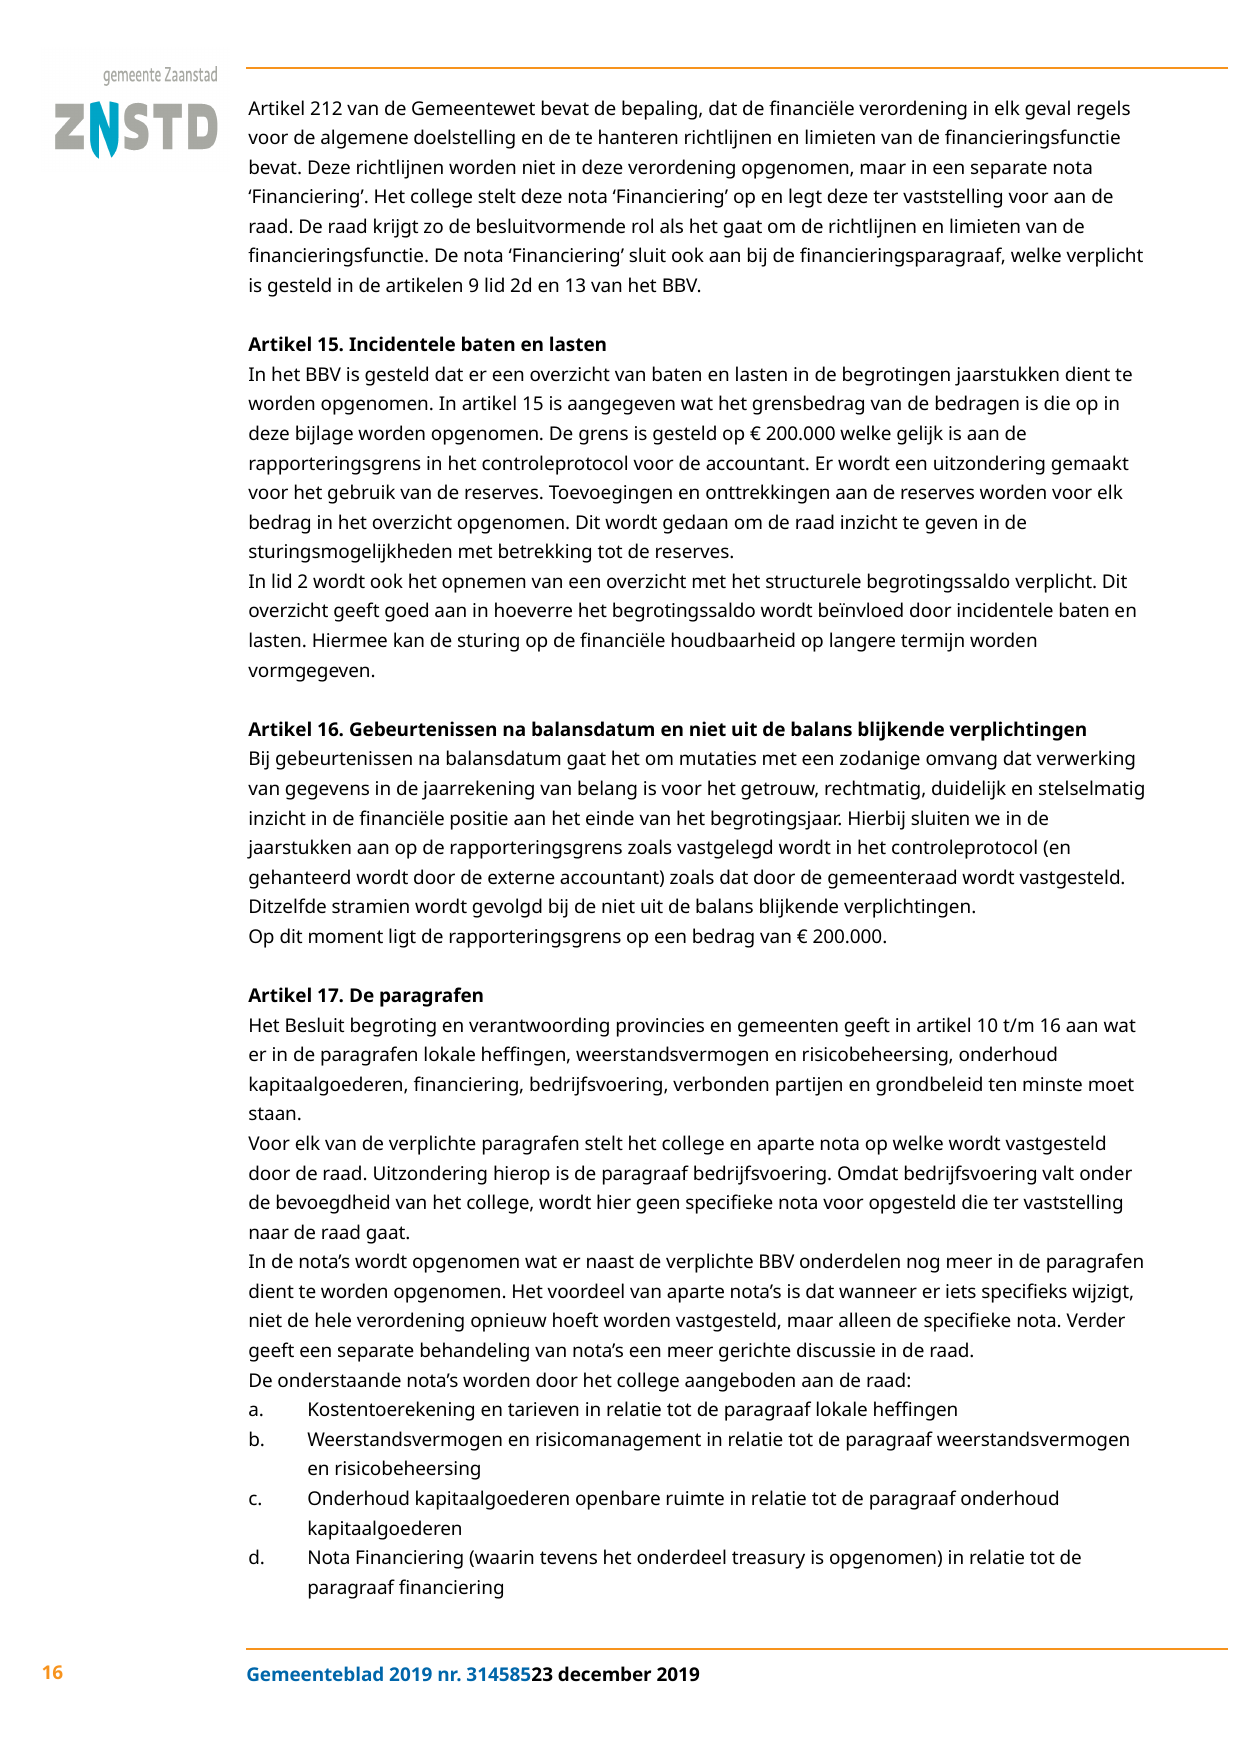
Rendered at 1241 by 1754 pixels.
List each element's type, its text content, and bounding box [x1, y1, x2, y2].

text Op dit moment ligt de rapporteringsgrens op een bedrag van € 200.000. [248, 923, 1152, 949]
text Artikel 16. Gebeurtenissen na balansdatum en niet uit de balans blijkende verplichtingen [248, 716, 1152, 742]
text In lid 2 wordt ook het opnemen van een overzicht met het structurele begrotingssaldo verplicht. Dit overzicht geeft goed aan in hoeverre het begrotingssaldo wordt beïnvloed door incidentele baten en lasten. Hiermee kan de sturing op de financiële houdbaarheid op langere termijn worden vormgegeven. [248, 568, 1152, 683]
list Weerstandsvermogen en risicomanagement in relatie tot de paragraaf weerstandsvermogen en risicobeheersing [248, 1426, 1152, 1481]
list Nota Financiering (waarin tevens het onderdeel treasury is opgenomen) in relatie tot de paragraaf financiering [248, 1544, 1152, 1600]
text In de nota’s wordt opgenomen wat er naast de verplichte BBV onderdelen nog meer in de paragrafen dient te worden opgenomen. Het voordeel van aparte nota’s is dat wanneer er iets specifieks wijzigt, niet de hele verordening opnieuw hoeft worden vastgesteld, maar alleen de specifieke nota. Verder geeft een separate behandeling van nota’s een meer gerichte discussie in de raad. [248, 1248, 1152, 1363]
text Voor elk van de verplichte paragrafen stelt het college en aparte nota op welke wordt vastgesteld door de raad. Uitzondering hierop is de paragraaf bedrijfsvoering. Omdat bedrijfsvoering valt onder de bevoegdheid van het college, wordt hier geen specifieke nota voor opgesteld die ter vaststelling naar de raad gaat. [248, 1130, 1152, 1245]
list Kostentoerekening en tarieven in relatie tot de paragraaf lokale heffingen [248, 1396, 1152, 1422]
text Het Besluit begroting en verantwoording provincies en gemeenten geeft in artikel 10 t/m 16 aan wat er in de paragrafen lokale heffingen, weerstandsvermogen en risicobeheersing, onderhoud kapitaalgoederen, financiering, bedrijfsvoering, verbonden partijen en grondbeleid ten minste moet staan. [248, 1012, 1152, 1126]
text Artikel 17. De paragrafen [248, 982, 1152, 1008]
text Bij gebeurtenissen na balansdatum gaat het om mutaties met een zodanige omvang dat verwerking van gegevens in de jaarrekening van belang is voor het getrouw, rechtmatig, duidelijk en stelselmatig inzicht in de financiële positie aan het einde van het begrotingsjaar. Hierbij sluiten we in de jaarstukken aan op de rapporteringsgrens zoals vastgelegd wordt in het controleprotocol (en gehanteerd wordt door de externe accountant) zoals dat door de gemeenteraad wordt vastgesteld. [248, 746, 1152, 890]
text In het BBV is gesteld dat er een overzicht van baten en lasten in de begrotingen jaarstukken dient te worden opgenomen. In artikel 15 is aangegeven wat het grensbedrag van de bedragen is die op in deze bijlage worden opgenomen. De grens is gesteld op € 200.000 welke gelijk is aan de rapporteringsgrens in het controleprotocol voor de accountant. Er wordt een uitzondering gemaakt voor het gebruik van de reserves. Toevoegingen en onttrekkingen aan de reserves worden voor elk bedrag in het overzicht opgenomen. Dit wordt gedaan om de raad inzicht te geven in de sturingsmogelijkheden met betrekking tot de reserves. [248, 361, 1152, 564]
text Artikel 15. Incidentele baten en lasten [248, 331, 1152, 357]
picture [41, 47, 231, 172]
text Ditzelfde stramien wordt gevolgd bij de niet uit de balans blijkende verplichtingen. [248, 893, 1152, 919]
text Artikel 212 van de Gemeentewet bevat de bepaling, dat de financiële verordening in elk geval regels voor de algemene doelstelling en de te hanteren richtlijnen en limieten van de financieringsfunctie bevat. Deze richtlijnen worden niet in deze verordening opgenomen, maar in een separate nota ‘Financiering’. Het college stelt deze nota ‘Financiering’ op en legt deze ter vaststelling voor aan de raad. De raad krijgt zo de besluitvormende rol als het gaat om de richtlijnen en limieten van de financieringsfunctie. De nota ‘Financiering’ sluit ook aan bij de financieringsparagraaf, welke verplicht is gesteld in de artikelen 9 lid 2d en 13 van het BBV. [248, 95, 1152, 298]
list Onderhoud kapitaalgoederen openbare ruimte in relatie tot de paragraaf onderhoud kapitaalgoederen [248, 1485, 1152, 1541]
text De onderstaande nota’s worden door het college aangeboden aan de raad: [248, 1367, 1152, 1393]
